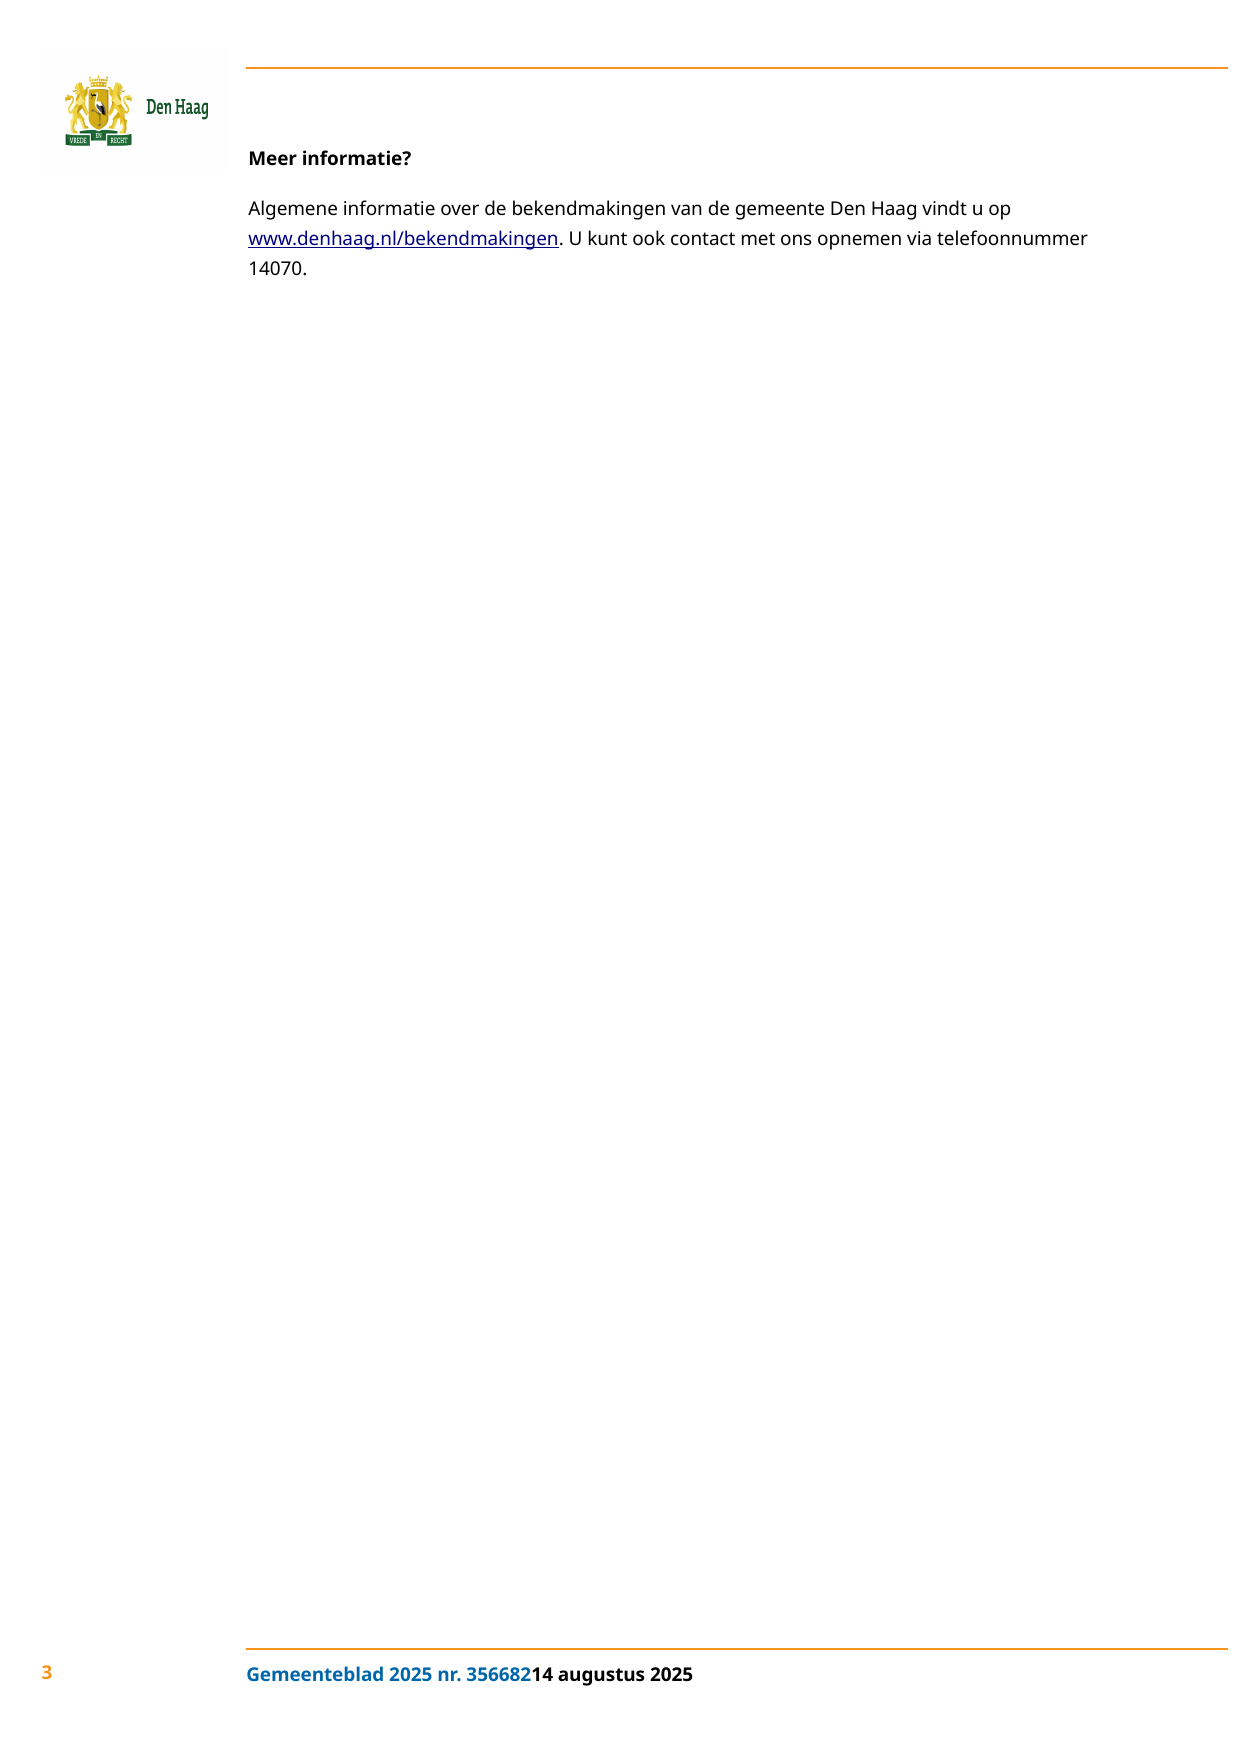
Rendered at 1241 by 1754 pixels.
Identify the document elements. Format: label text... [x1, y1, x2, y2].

text Algemene informatie over de bekendmakingen van de gemeente Den Haag vindt u op www.denhaag.nl/bekendmakingen. U kunt ook contact met ons opnemen via telefoonnummer 14070. [248, 196, 1152, 281]
text Meer informatie? [248, 145, 1152, 171]
picture [41, 47, 231, 172]
